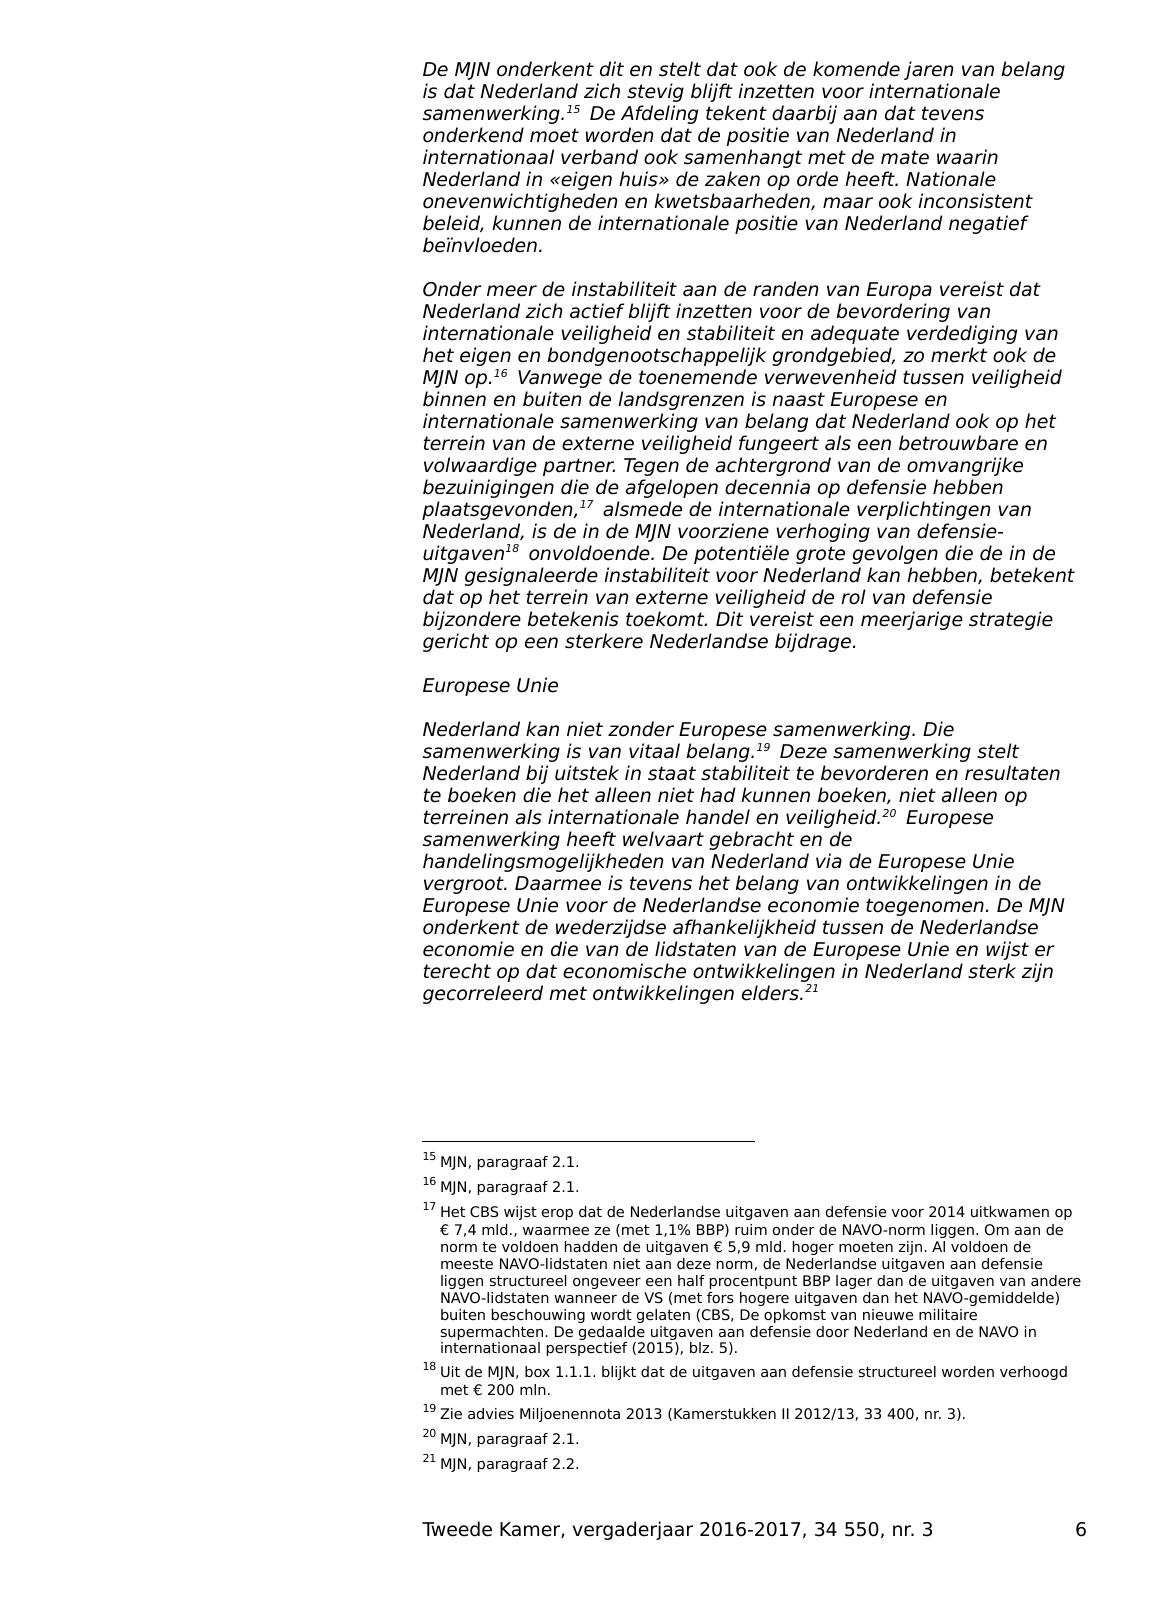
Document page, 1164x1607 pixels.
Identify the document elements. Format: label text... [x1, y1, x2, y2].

text Zie advies Miljoenennota 2013 (Kamerstukken II 2012/13, 33 400, nr. 3). [422, 1402, 1087, 1424]
text Nederland kan niet zonder Europese samenwerking. Die samenwerking is van vitaal belang. Deze samenwerking stelt Nederland bij uitstek in staat stabiliteit te bevorderen en resultaten te boeken die het alleen niet had kunnen boeken, niet alleen op terreinen als internationale handel en veiligheid. Europese samenwerking heeft welvaart gebracht en de handelingsmogelijkheden van Nederland via de Europese Unie vergroot. Daarmee is tevens het belang van ontwikkelingen in de Europese Unie voor de Nederlandse economie toegenomen. De MJN onderkent de wederzijdse afhankelijkheid tussen de Nederlandse economie en die van de lidstaten van de Europese Unie en wijst er terecht op dat economische ontwikkelingen in Nederland sterk zijn gecorreleerd met ontwikkelingen elders. [422, 719, 1087, 1005]
text MJN, paragraaf 2.2. [422, 1452, 1087, 1474]
text Uit de MJN, box 1.1.1. blijkt dat de uitgaven aan defensie structureel worden verhoogd met € 200 mln. [422, 1360, 1087, 1399]
text Het CBS wijst erop dat de Nederlandse uitgaven aan defensie voor 2014 uitkwamen op € 7,4 mld., waarmee ze (met 1,1% BBP) ruim onder de NAVO-norm liggen. Om aan de norm te voldoen hadden de uitgaven € 5,9 mld. hoger moeten zijn. Al voldoen de meeste NAVO-lidstaten niet aan deze norm, de Nederlandse uitgaven aan defensie liggen structureel ongeveer een half procentpunt BBP lager dan de uitgaven van andere NAVO-lidstaten wanneer de VS (met fors hogere uitgaven dan het NAVO-gemiddelde) buiten beschouwing wordt gelaten (CBS, De opkomst van nieuwe militaire supermachten. De gedaalde uitgaven aan defensie door Nederland en de NAVO in internationaal perspectief (2015), blz. 5). [422, 1200, 1087, 1357]
subtitle Europese Unie [422, 675, 1087, 697]
text Onder meer de instabiliteit aan de randen van Europa vereist dat Nederland zich actief blijft inzetten voor de bevordering van internationale veiligheid en stabiliteit en adequate verdediging van het eigen en bondgenootschappelijk grondgebied, zo merkt ook de MJN op. Vanwege de toenemende verwevenheid tussen veiligheid binnen en buiten de landsgrenzen is naast Europese en internationale samenwerking van belang dat Nederland ook op het terrein van de externe veiligheid fungeert als een betrouwbare en volwaardige partner. Tegen de achtergrond van de omvangrijke bezuinigingen die de afgelopen decennia op defensie hebben plaatsgevonden, alsmede de internationale verplichtingen van Nederland, is de in de MJN voorziene verhoging van defensie-uitgaven onvoldoende. De potentiële grote gevolgen die de in de MJN gesignaleerde instabiliteit voor Nederland kan hebben, betekent dat op het terrein van externe veiligheid de rol van defensie bijzondere betekenis toekomt. Dit vereist een meerjarige strategie gericht op een sterkere Nederlandse bijdrage. [422, 279, 1087, 653]
text MJN, paragraaf 2.1. [422, 1150, 1087, 1172]
text De MJN onderkent dit en stelt dat ook de komende jaren van belang is dat Nederland zich stevig blijft inzetten voor internationale samenwerking. De Afdeling tekent daarbij aan dat tevens onderkend moet worden dat de positie van Nederland in internationaal verband ook samenhangt met de mate waarin Nederland in «eigen huis» de zaken op orde heeft. Nationale onevenwichtigheden en kwetsbaarheden, maar ook inconsistent beleid, kunnen de internationale positie van Nederland negatief beïnvloeden. [422, 59, 1087, 257]
text MJN, paragraaf 2.1. [422, 1427, 1087, 1449]
text MJN, paragraaf 2.1. [422, 1175, 1087, 1197]
